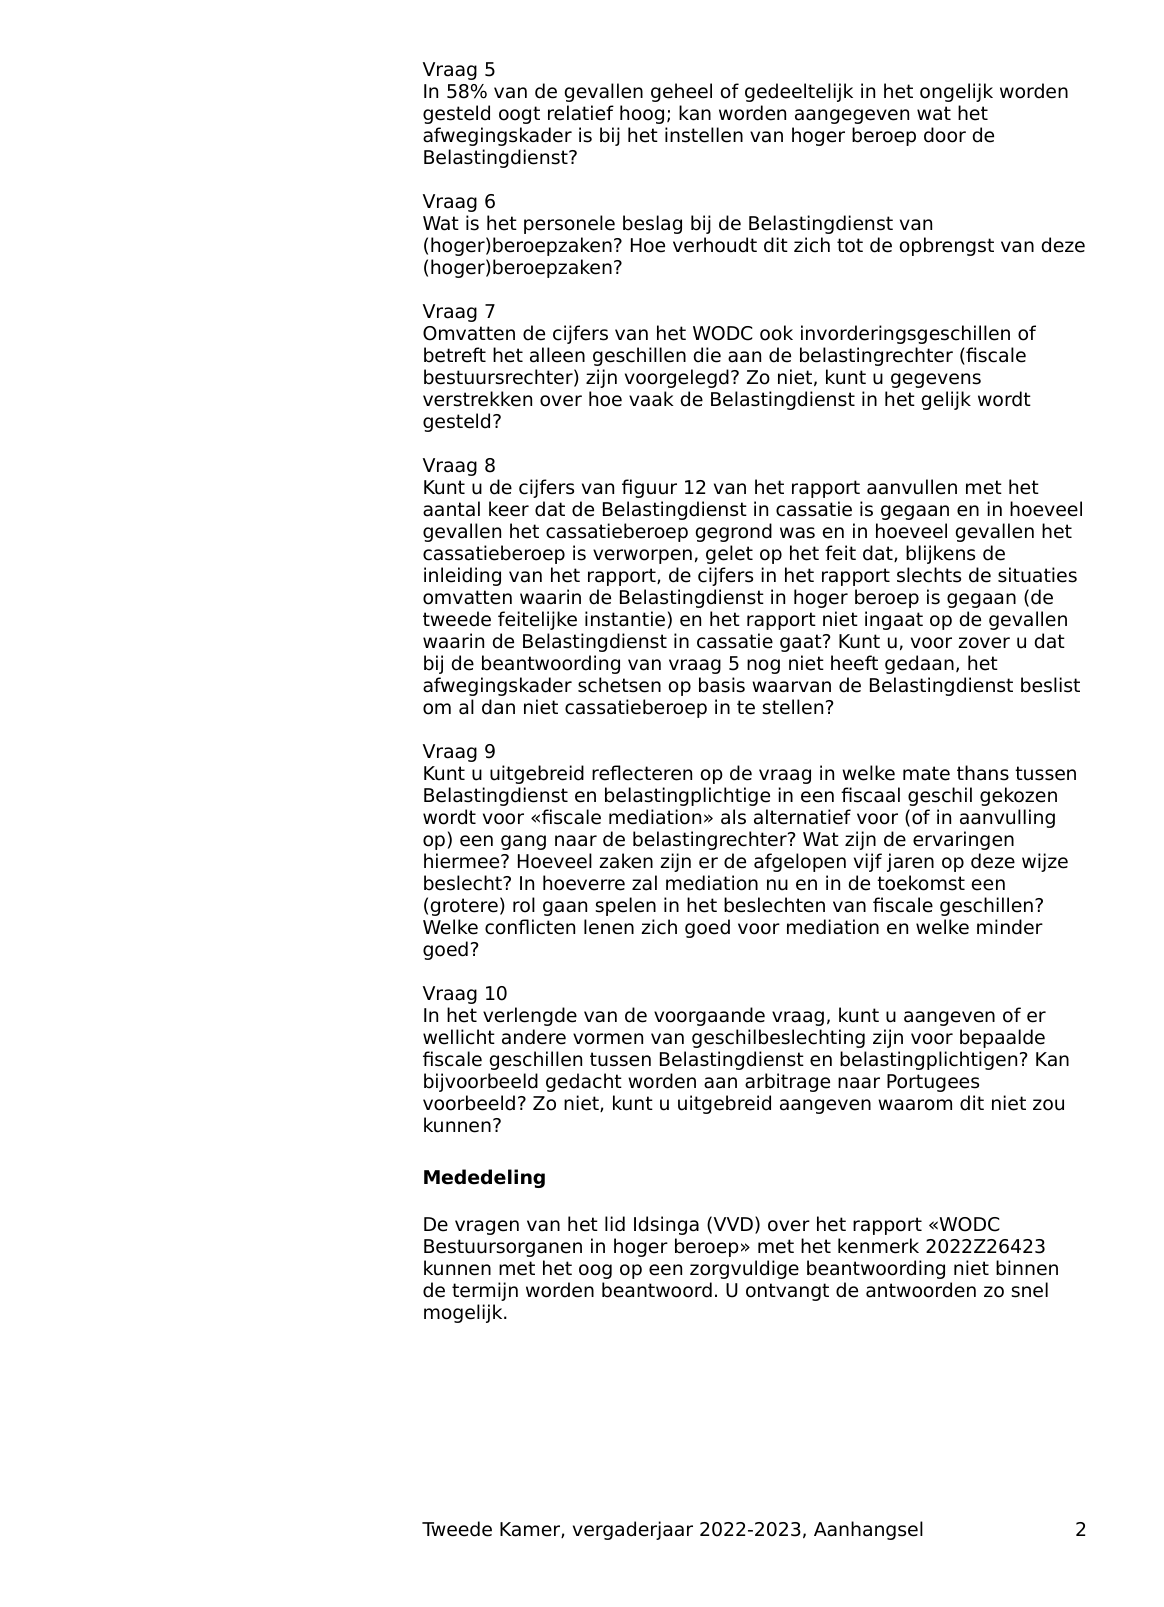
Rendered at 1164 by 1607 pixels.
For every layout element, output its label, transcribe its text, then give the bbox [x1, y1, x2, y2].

text Kunt u uitgebreid reflecteren op de vraag in welke mate thans tussen Belastingdienst en belastingplichtige in een fiscaal geschil gekozen wordt voor «fiscale mediation» als alternatief voor (of in aanvulling op) een gang naar de belastingrechter? Wat zijn de ervaringen hiermee? Hoeveel zaken zijn er de afgelopen vijf jaren op deze wijze beslecht? In hoeverre zal mediation nu en in de toekomst een (grotere) rol gaan spelen in het beslechten van fiscale geschillen? Welke conflicten lenen zich goed voor mediation en welke minder goed? [422, 763, 1087, 961]
text De vragen van het lid Idsinga (VVD) over het rapport «WODC Bestuursorganen in hoger beroep» met het kenmerk 2022Z26423 kunnen met het oog op een zorgvuldige beantwoording niet binnen de termijn worden beantwoord. U ontvangt de antwoorden zo snel mogelijk. [422, 1214, 1087, 1324]
text In het verlengde van de voorgaande vraag, kunt u aangeven of er wellicht andere vormen van geschilbeslechting zijn voor bepaalde fiscale geschillen tussen Belastingdienst en belastingplichtigen? Kan bijvoorbeeld gedacht worden aan arbitrage naar Portugees voorbeeld? Zo niet, kunt u uitgebreid aangeven waarom dit niet zou kunnen? [422, 1005, 1087, 1137]
text Wat is het personele beslag bij de Belastingdienst van (hoger)beroepzaken? Hoe verhoudt dit zich tot de opbrengst van deze (hoger)beroepzaken? [422, 213, 1087, 279]
subtitle Mededeling [422, 1167, 1087, 1189]
text Kunt u de cijfers van figuur 12 van het rapport aanvullen met het aantal keer dat de Belastingdienst in cassatie is gegaan en in hoeveel gevallen het cassatieberoep gegrond was en in hoeveel gevallen het cassatieberoep is verworpen, gelet op het feit dat, blijkens de inleiding van het rapport, de cijfers in het rapport slechts de situaties omvatten waarin de Belastingdienst in hoger beroep is gegaan (de tweede feitelijke instantie) en het rapport niet ingaat op de gevallen waarin de Belastingdienst in cassatie gaat? Kunt u, voor zover u dat bij de beantwoording van vraag 5 nog niet heeft gedaan, het afwegingskader schetsen op basis waarvan de Belastingdienst beslist om al dan niet cassatieberoep in te stellen? [422, 477, 1087, 719]
text Vraag 9 [422, 741, 1087, 763]
text In 58% van de gevallen geheel of gedeeltelijk in het ongelijk worden gesteld oogt relatief hoog; kan worden aangegeven wat het afwegingskader is bij het instellen van hoger beroep door de Belastingdienst? [422, 81, 1087, 169]
text Vraag 10 [422, 983, 1087, 1005]
text Omvatten de cijfers van het WODC ook invorderingsgeschillen of betreft het alleen geschillen die aan de belastingrechter (fiscale bestuursrechter) zijn voorgelegd? Zo niet, kunt u gegevens verstrekken over hoe vaak de Belastingdienst in het gelijk wordt gesteld? [422, 323, 1087, 433]
text Vraag 7 [422, 301, 1087, 323]
text Vraag 6 [422, 191, 1087, 213]
text Vraag 8 [422, 455, 1087, 477]
text Vraag 5 [422, 59, 1087, 81]
